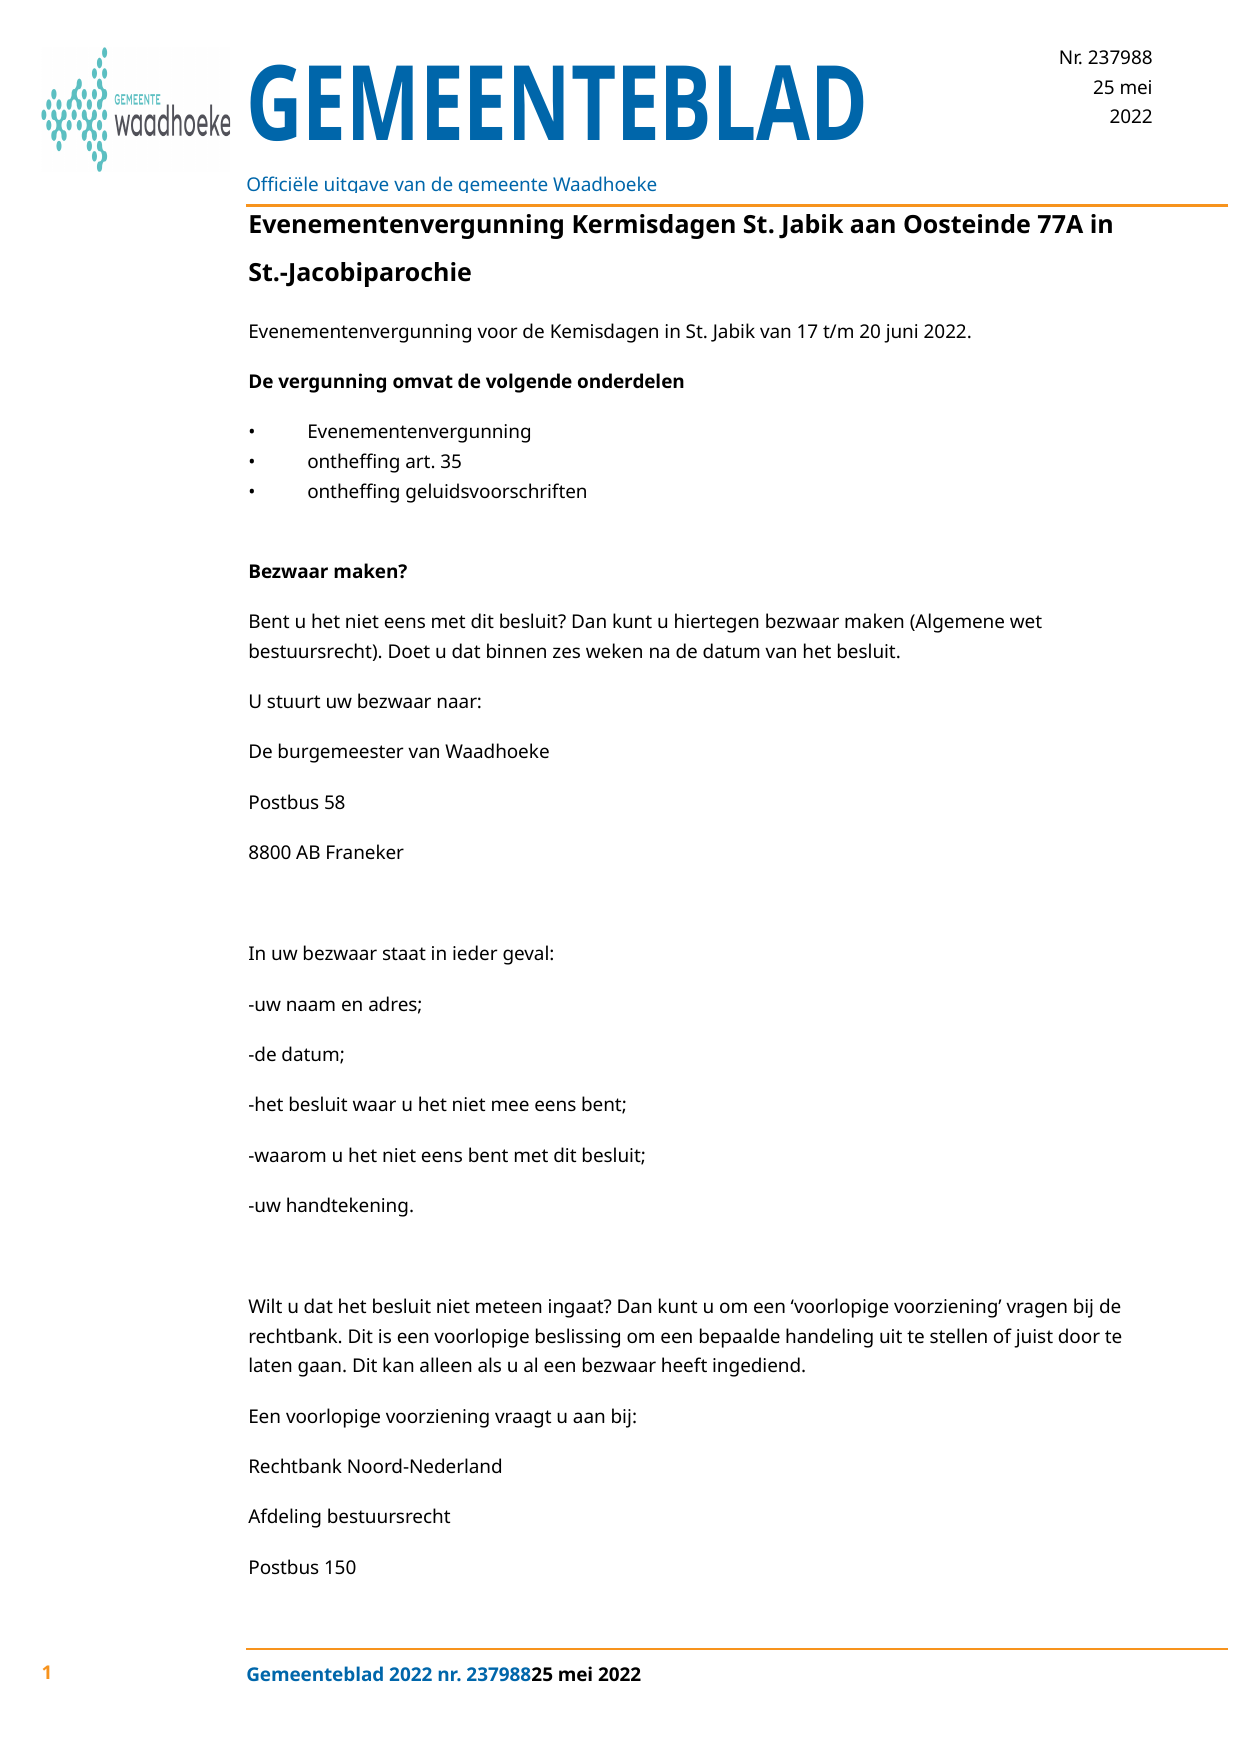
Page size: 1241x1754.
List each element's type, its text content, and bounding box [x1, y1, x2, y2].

text -uw naam en adres; [248, 991, 1152, 1017]
text Wilt u dat het besluit niet meteen ingaat? Dan kunt u om een ‘voorlopige voorziening’ vragen bij de rechtbank. Dit is een voorlopige beslissing om een bepaalde handeling uit te stellen of juist door te laten gaan. Dit kan alleen als u al een bezwaar heeft ingediend. [248, 1293, 1152, 1378]
text Postbus 150 [248, 1554, 1152, 1580]
text -de datum; [248, 1041, 1152, 1067]
text Evenementenvergunning Kermisdagen St. Jabik aan Oosteinde 77A in St.-Jacobiparochie [248, 207, 1152, 288]
text Afdeling bestuursrecht [248, 1504, 1152, 1529]
list Evenementenvergunning [248, 419, 1152, 444]
text -waarom u het niet eens bent met dit besluit; [248, 1142, 1152, 1168]
text Postbus 58 [248, 789, 1152, 815]
list ontheffing geluidsvoorschriften [248, 478, 1152, 504]
text Evenementenvergunning voor de Kemisdagen in St. Jabik van 17 t/m 20 juni 2022. [248, 318, 1152, 344]
text Een voorlopige voorziening vraagt u aan bij: [248, 1403, 1152, 1429]
picture [41, 47, 231, 172]
text De burgemeester van Waadhoeke [248, 739, 1152, 764]
text Rechtbank Noord-Nederland [248, 1453, 1152, 1479]
text 8800 AB Franeker [248, 839, 1152, 865]
text Bent u het niet eens met dit besluit? Dan kunt u hiertegen bezwaar maken (Algemene wet bestuursrecht). Doet u dat binnen zes weken na de datum van het besluit. [248, 608, 1152, 664]
text -het besluit waar u het niet mee eens bent; [248, 1092, 1152, 1117]
text U stuurt uw bezwaar naar: [248, 688, 1152, 714]
text Bezwaar maken? [248, 558, 1152, 584]
text In uw bezwaar staat in ieder geval: [248, 940, 1152, 966]
text -uw handtekening. [248, 1192, 1152, 1218]
text De vergunning omvat de volgende onderdelen [248, 368, 1152, 394]
list ontheffing art. 35 [248, 448, 1152, 474]
